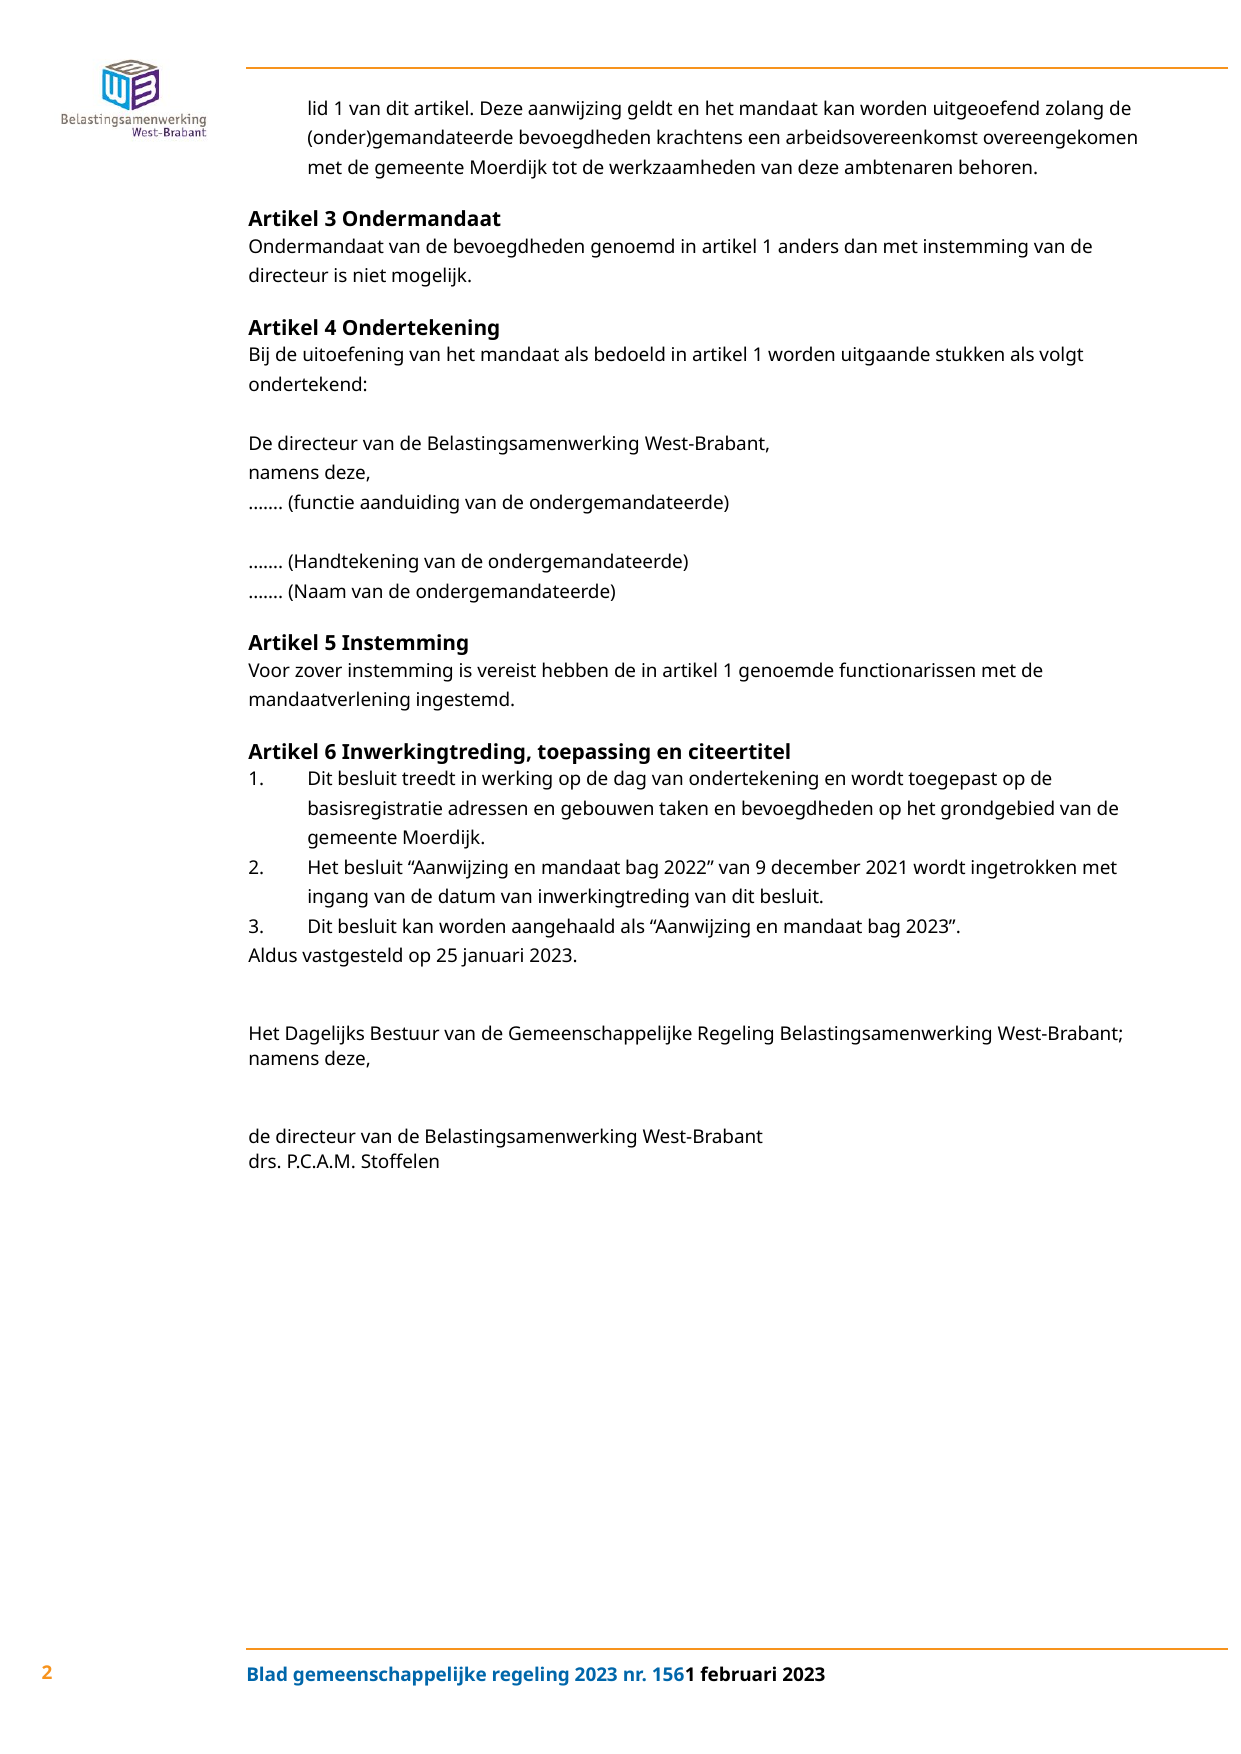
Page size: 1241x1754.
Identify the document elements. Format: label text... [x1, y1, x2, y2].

text namens deze, [248, 459, 1152, 485]
text Artikel 5 Instemming [248, 628, 1152, 657]
text Aldus vastgesteld op 25 januari 2023. [248, 943, 1152, 968]
text Voor zover instemming is vereist hebben de in artikel 1 genoemde functionarissen met de mandaatverlening ingestemd. [248, 657, 1152, 712]
text ……. (functie aanduiding van de ondergemandateerde) [248, 489, 1152, 515]
text namens deze, [248, 1046, 1152, 1071]
list Dit besluit treedt in werking op de dag van ondertekening en wordt toegepast op de basisregistratie adressen en gebouwen taken en bevoegdheden op het grondgebied van de gemeente Moerdijk. [248, 765, 1152, 850]
text ……. (Naam van de ondergemandateerde) [248, 578, 1152, 604]
list lid 1 van dit artikel. Deze aanwijzing geldt en het mandaat kan worden uitgeoefend zolang de (onder)gemandateerde bevoegdheden krachtens een arbeidsovereenkomst overeengekomen met de gemeente Moerdijk tot de werkzaamheden van deze ambtenaren behoren. [248, 95, 1152, 180]
text de directeur van de Belastingsamenwerking West-Brabant [248, 1123, 1152, 1148]
text Bij de uitoefening van het mandaat als bedoeld in artikel 1 worden uitgaande stukken als volgt ondertekend: [248, 341, 1152, 397]
list Dit besluit kan worden aangehaald als “Aanwijzing en mandaat bag 2023”. [248, 913, 1152, 939]
text Het Dagelijks Bestuur van de Gemeenschappelijke Regeling Belastingsamenwerking West-Brabant; [248, 1020, 1152, 1046]
text Artikel 3 Ondermandaat [248, 204, 1152, 233]
text Artikel 4 Ondertekening [248, 313, 1152, 341]
picture [41, 47, 231, 172]
text De directeur van de Belastingsamenwerking West-Brabant, [248, 430, 1152, 456]
list Het besluit “Aanwijzing en mandaat bag 2022” van 9 december 2021 wordt ingetrokken met ingang van de datum van inwerkingtreding van dit besluit. [248, 854, 1152, 909]
text Ondermandaat van de bevoegdheden genoemd in artikel 1 anders dan met instemming van de directeur is niet mogelijk. [248, 233, 1152, 288]
text Artikel 6 Inwerkingtreding, toepassing en citeertitel [248, 737, 1152, 765]
text ……. (Handtekening van de ondergemandateerde) [248, 548, 1152, 574]
text drs. P.C.A.M. Stoffelen [248, 1148, 1152, 1174]
